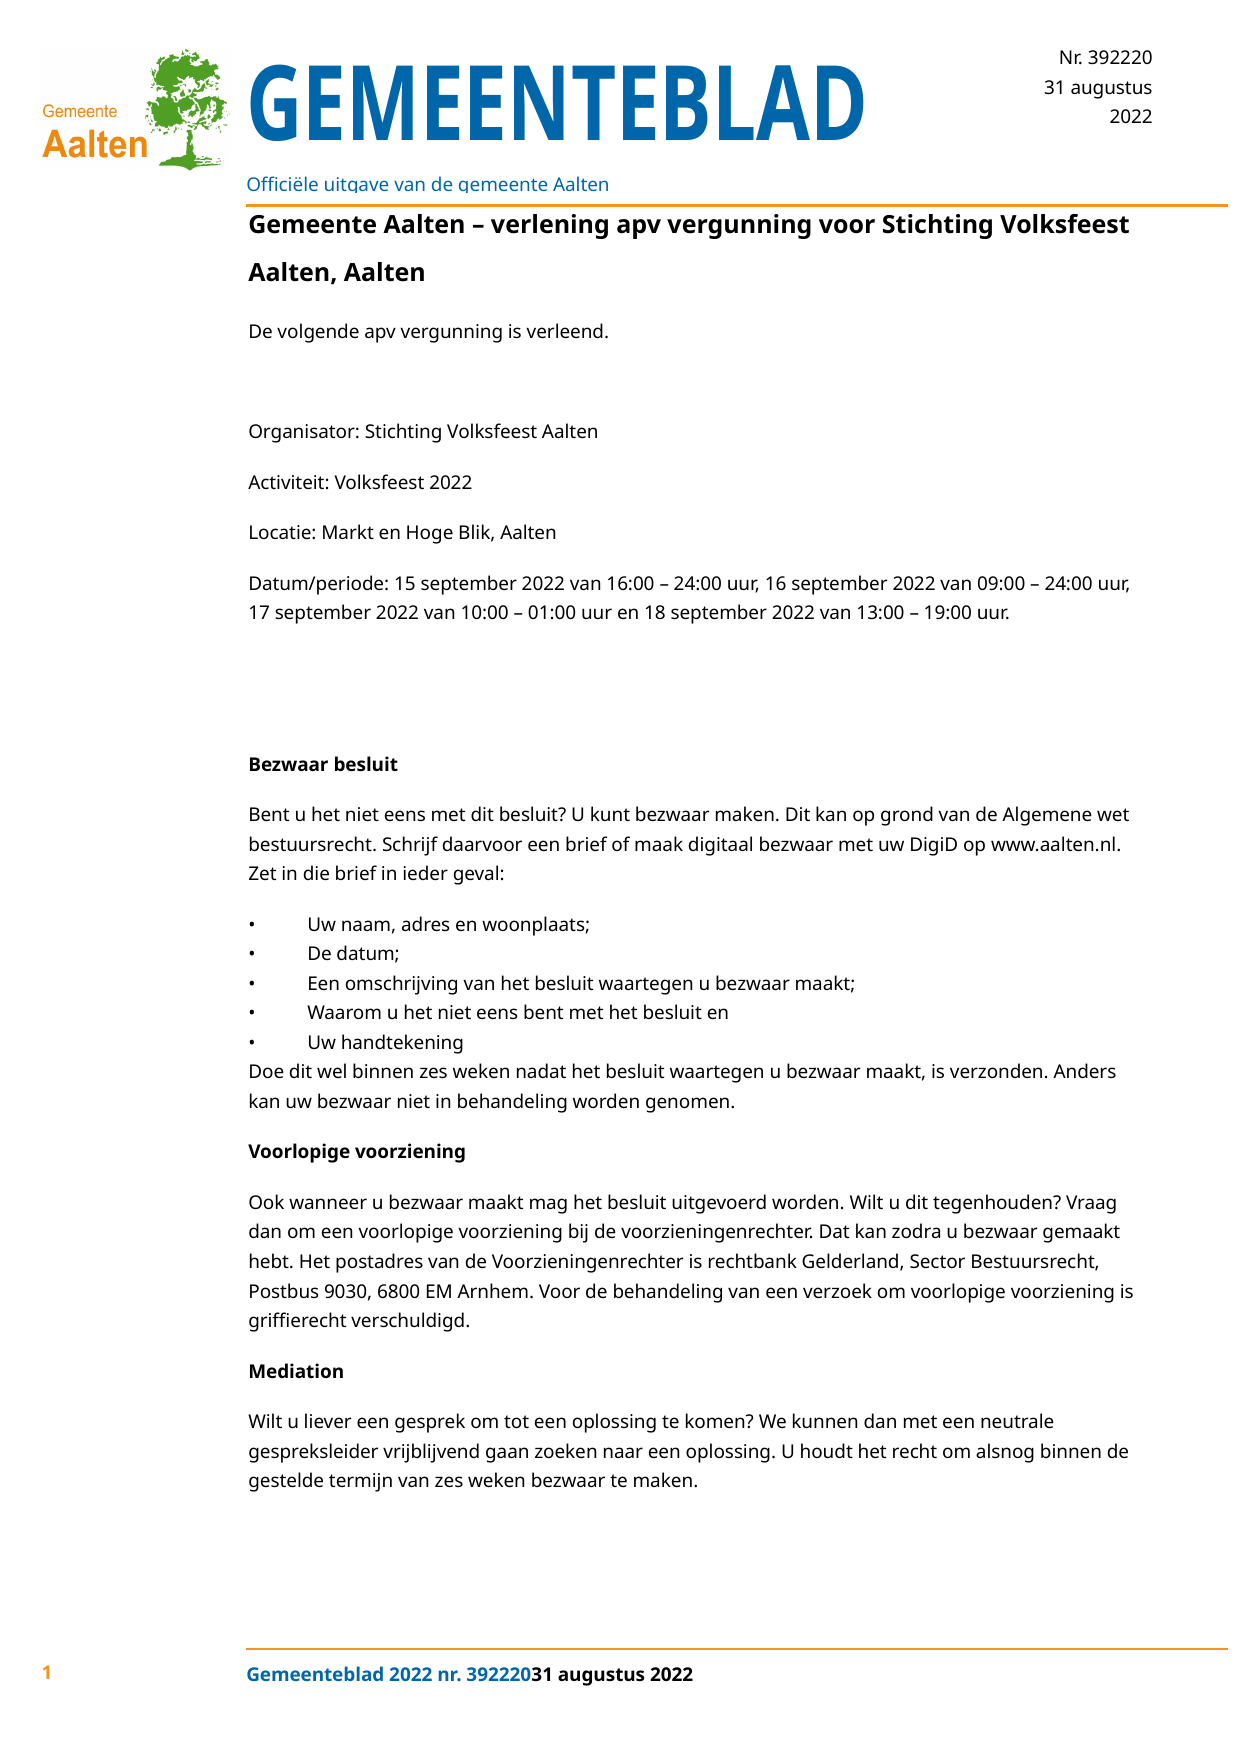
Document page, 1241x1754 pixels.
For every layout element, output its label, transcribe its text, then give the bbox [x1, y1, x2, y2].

list De datum; [248, 940, 1152, 966]
text Doe dit wel binnen zes weken nadat het besluit waartegen u bezwaar maakt, is verzonden. Anders kan uw bezwaar niet in behandeling worden genomen. [248, 1059, 1152, 1114]
text Voorlopige voorziening [248, 1139, 1152, 1164]
text Gemeente Aalten – verlening apv vergunning voor Stichting Volksfeest Aalten, Aalten [248, 207, 1152, 288]
text Wilt u liever een gesprek om tot een oplossing te komen? We kunnen dan met een neutrale gespreksleider vrijblijvend gaan zoeken naar een oplossing. U houdt het recht om alsnog binnen de gestelde termijn van zes weken bezwaar te maken. [248, 1408, 1152, 1493]
list Uw handtekening [248, 1029, 1152, 1055]
text Ook wanneer u bezwaar maakt mag het besluit uitgevoerd worden. Wilt u dit tegenhouden? Vraag dan om een voorlopige voorziening bij de voorzieningenrechter. Dat kan zodra u bezwaar gemaakt hebt. Het postadres van de Voorzieningenrechter is rechtbank Gelderland, Sector Bestuursrecht, Postbus 9030, 6800 EM Arnhem. Voor de behandeling van een verzoek om voorlopige voorziening is griffierecht verschuldigd. [248, 1189, 1152, 1333]
text Mediation [248, 1358, 1152, 1384]
text Locatie: Markt en Hoge Blik, Aalten [248, 519, 1152, 545]
list Uw naam, adres en woonplaats; [248, 911, 1152, 937]
picture [41, 47, 231, 172]
text Datum/periode: 15 september 2022 van 16:00 – 24:00 uur, 16 september 2022 van 09:00 – 24:00 uur, 17 september 2022 van 10:00 – 01:00 uur en 18 september 2022 van 13:00 – 19:00 uur. [248, 570, 1152, 625]
list Een omschrijving van het besluit waartegen u bezwaar maakt; [248, 970, 1152, 996]
list Waarom u het niet eens bent met het besluit en [248, 999, 1152, 1025]
text Organisator: Stichting Volksfeest Aalten [248, 419, 1152, 444]
text De volgende apv vergunning is verleend. [248, 318, 1152, 344]
text Activiteit: Volksfeest 2022 [248, 469, 1152, 495]
text Bent u het niet eens met dit besluit? U kunt bezwaar maken. Dit kan op grond van de Algemene wet bestuursrecht. Schrijf daarvoor een brief of maak digitaal bezwaar met uw DigiD op www.aalten.nl. Zet in die brief in ieder geval: [248, 801, 1152, 886]
text Bezwaar besluit [248, 751, 1152, 777]
